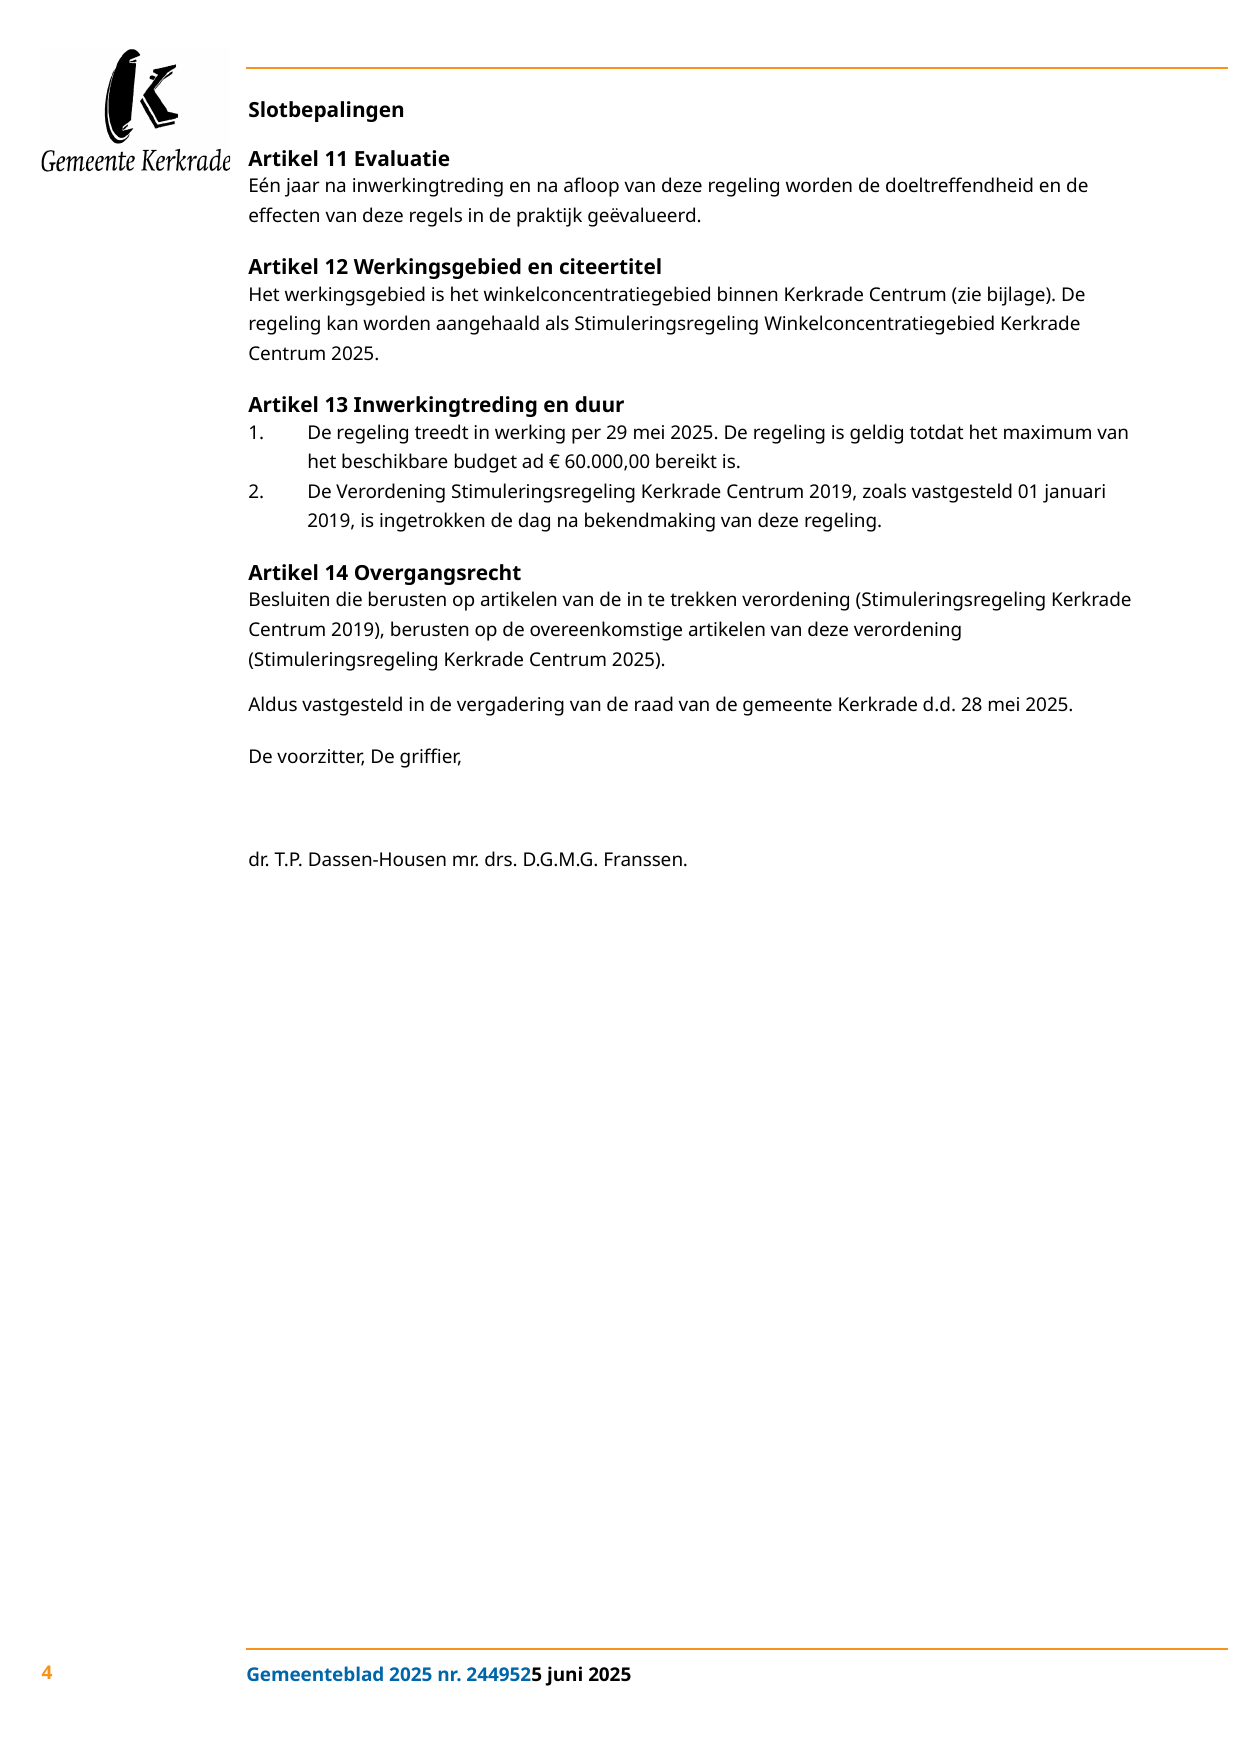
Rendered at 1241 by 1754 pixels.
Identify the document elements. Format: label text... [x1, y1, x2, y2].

text dr. T.P. Dassen-Housen mr. drs. D.G.M.G. Franssen. [248, 846, 1152, 871]
list De regeling treedt in werking per 29 mei 2025. De regeling is geldig totdat het maximum van het beschikbare budget ad € 60.000,00 bereikt is. [248, 419, 1152, 474]
picture [41, 47, 231, 172]
text Besluiten die berusten op artikelen van de in te trekken verordening (Stimuleringsregeling Kerkrade Centrum 2019), berusten op de overeenkomstige artikelen van deze verordening (Stimuleringsregeling Kerkrade Centrum 2025). [248, 587, 1152, 671]
list De Verordening Stimuleringsregeling Kerkrade Centrum 2019, zoals vastgesteld 01 januari 2019, is ingetrokken de dag na bekendmaking van deze regeling. [248, 478, 1152, 533]
text De voorzitter, De griffier, [248, 743, 1152, 768]
text Artikel 14 Overgangsrecht [248, 558, 1152, 587]
text Eén jaar na inwerkingtreding en na afloop van deze regeling worden de doeltreffendheid en de effecten van deze regels in de praktijk geëvalueerd. [248, 172, 1152, 228]
text Artikel 12 Werkingsgebied en citeertitel [248, 252, 1152, 281]
text Artikel 11 Evaluatie [248, 144, 1152, 172]
text Het werkingsgebied is het winkelconcentratiegebied binnen Kerkrade Centrum (zie bijlage). De regeling kan worden aangehaald als Stimuleringsregeling Winkelconcentratiegebied Kerkrade Centrum 2025. [248, 281, 1152, 366]
text Slotbepalingen [248, 95, 1152, 123]
text Artikel 13 Inwerkingtreding en duur [248, 391, 1152, 419]
text Aldus vastgesteld in de vergadering van de raad van de gemeente Kerkrade d.d. 28 mei 2025. [248, 691, 1152, 717]
